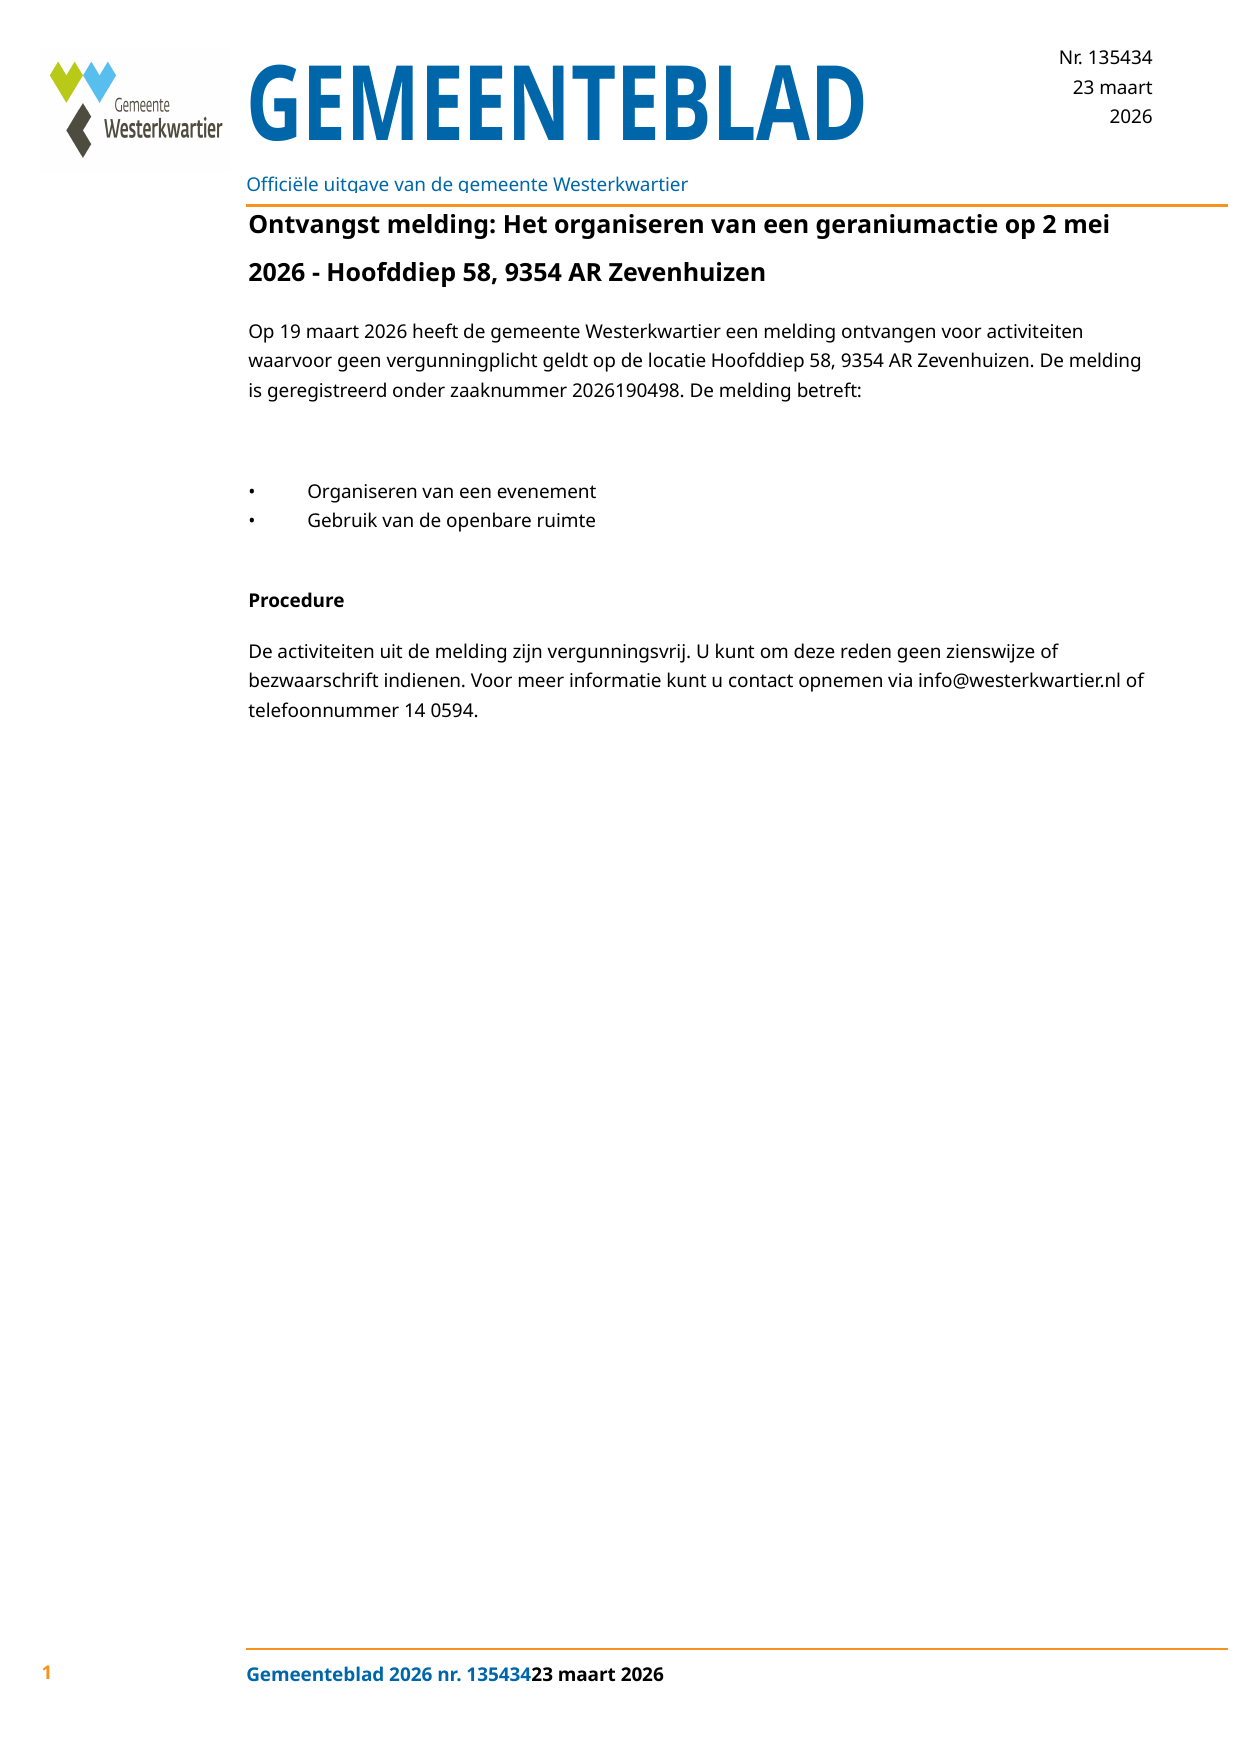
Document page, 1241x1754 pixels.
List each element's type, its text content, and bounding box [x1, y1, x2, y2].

text Procedure [248, 587, 1152, 613]
picture [41, 47, 231, 172]
text Ontvangst melding: Het organiseren van een geraniumactie op 2 mei 2026 - Hoofddiep 58, 9354 AR Zevenhuizen [248, 207, 1152, 288]
list Organiseren van een evenement [248, 478, 1152, 504]
text De activiteiten uit de melding zijn vergunningsvrij. U kunt om deze reden geen zienswijze of bezwaarschrift indienen. Voor meer informatie kunt u contact opnemen via info@westerkwartier.nl of telefoonnummer 14 0594. [248, 638, 1152, 723]
text Op 19 maart 2026 heeft de gemeente Westerkwartier een melding ontvangen voor activiteiten waarvoor geen vergunningplicht geldt op de locatie Hoofddiep 58, 9354 AR Zevenhuizen. De melding is geregistreerd onder zaaknummer 2026190498. De melding betreft: [248, 318, 1152, 403]
list Gebruik van de openbare ruimte [248, 507, 1152, 533]
